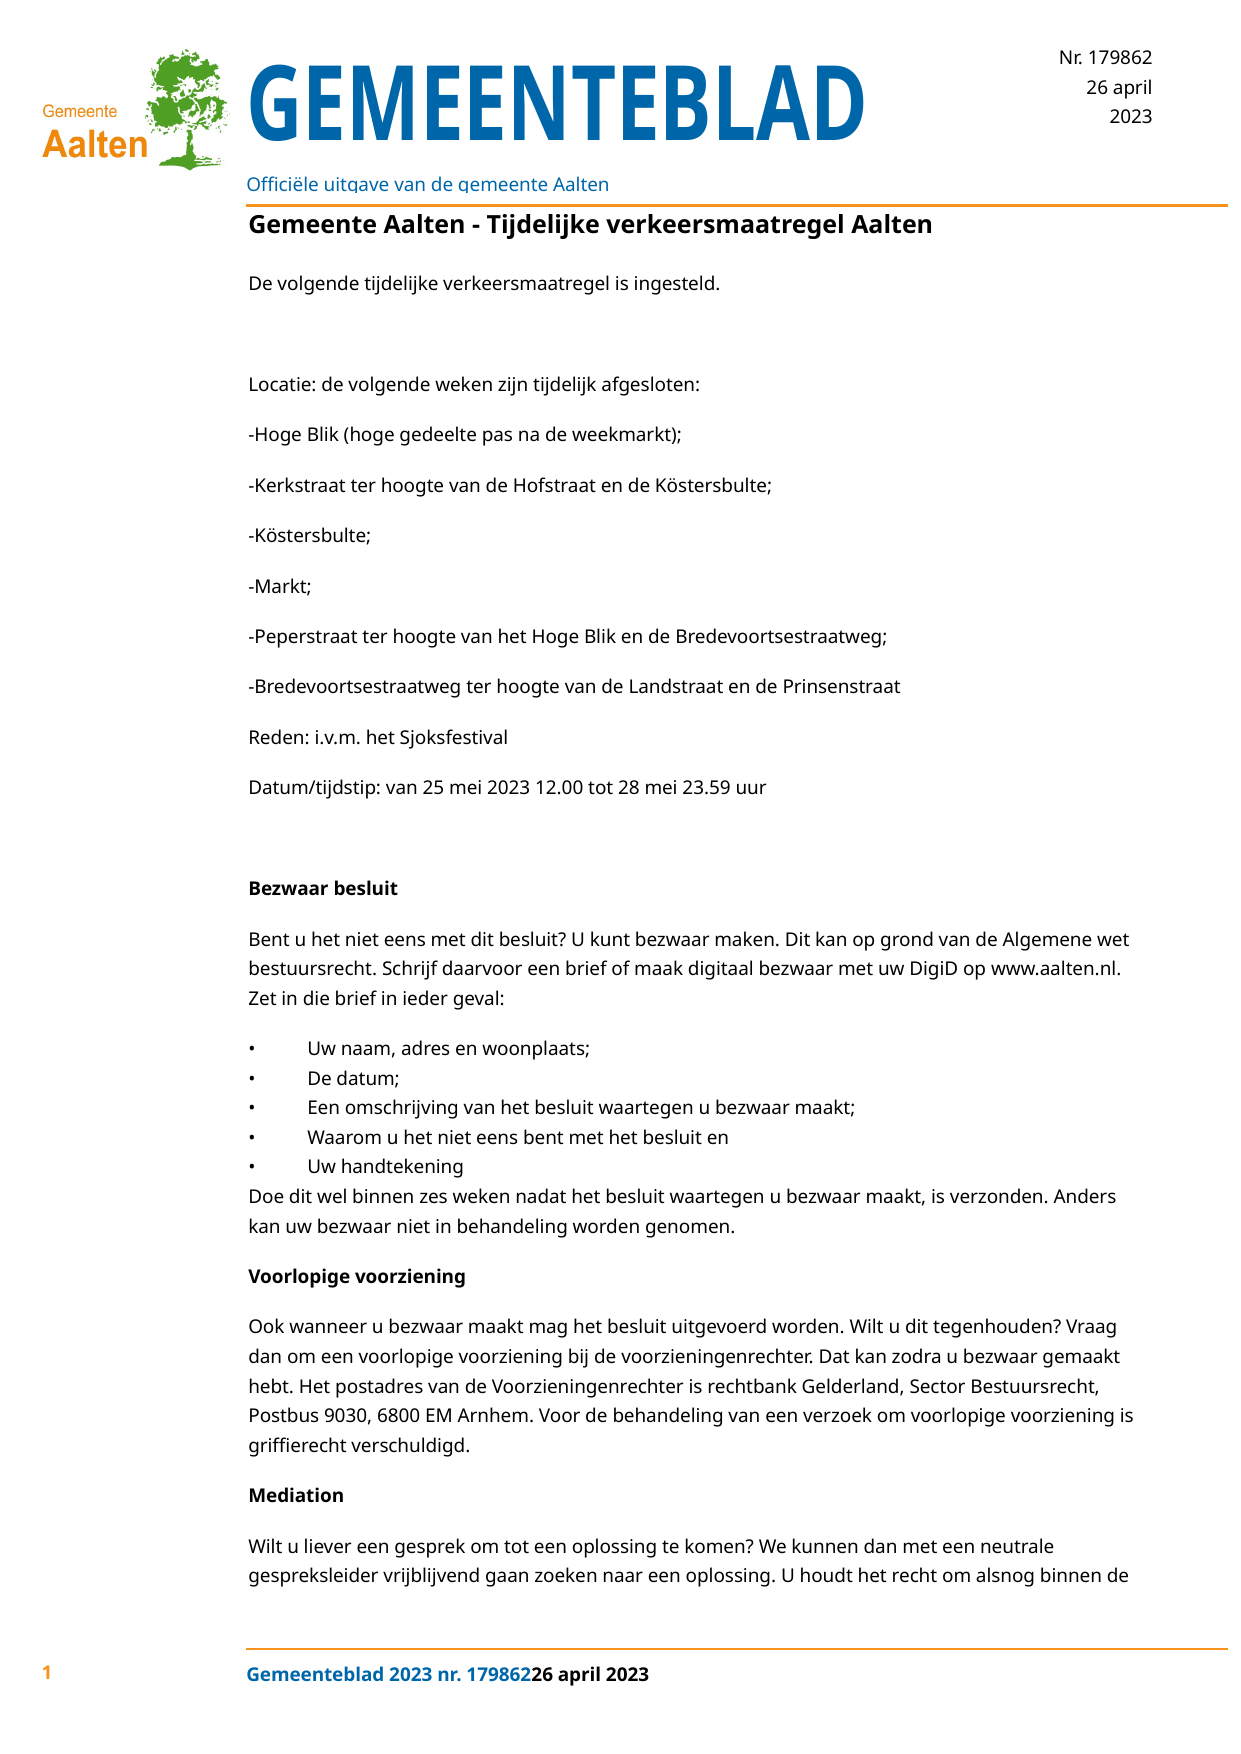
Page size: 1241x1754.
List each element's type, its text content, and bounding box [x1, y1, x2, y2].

list De datum; [248, 1065, 1152, 1091]
text -Hoge Blik (hoge gedeelte pas na de weekmarkt); [248, 422, 1152, 447]
text Reden: i.v.m. het Sjoksfestival [248, 724, 1152, 750]
text De volgende tijdelijke verkeersmaatregel is ingesteld. [248, 270, 1152, 296]
text Locatie: de volgende weken zijn tijdelijk afgesloten: [248, 371, 1152, 397]
picture [41, 47, 231, 172]
text Bezwaar besluit [248, 875, 1152, 901]
text Voorlopige voorziening [248, 1263, 1152, 1289]
list Uw handtekening [248, 1154, 1152, 1179]
text -Köstersbulte; [248, 522, 1152, 548]
text Doe dit wel binnen zes weken nadat het besluit waartegen u bezwaar maakt, is verzonden. Anders kan uw bezwaar niet in behandeling worden genomen. [248, 1183, 1152, 1238]
text Datum/tijdstip: van 25 mei 2023 12.00 tot 28 mei 23.59 uur [248, 774, 1152, 800]
text -Peperstraat ter hoogte van het Hoge Blik en de Bredevoortsestraatweg; [248, 623, 1152, 649]
text -Markt; [248, 573, 1152, 598]
text Ook wanneer u bezwaar maakt mag het besluit uitgevoerd worden. Wilt u dit tegenhouden? Vraag dan om een voorlopige voorziening bij de voorzieningenrechter. Dat kan zodra u bezwaar gemaakt hebt. Het postadres van de Voorzieningenrechter is rechtbank Gelderland, Sector Bestuursrecht, Postbus 9030, 6800 EM Arnhem. Voor de behandeling van een verzoek om voorlopige voorziening is griffierecht verschuldigd. [248, 1314, 1152, 1458]
list Uw naam, adres en woonplaats; [248, 1035, 1152, 1061]
text Gemeente Aalten - Tijdelijke verkeersmaatregel Aalten [248, 207, 1152, 241]
list Een omschrijving van het besluit waartegen u bezwaar maakt; [248, 1094, 1152, 1120]
text Mediation [248, 1482, 1152, 1508]
text Wilt u liever een gesprek om tot een oplossing te komen? We kunnen dan met een neutrale gespreksleider vrijblijvend gaan zoeken naar een oplossing. U houdt het recht om alsnog binnen de [248, 1533, 1152, 1588]
text Bent u het niet eens met dit besluit? U kunt bezwaar maken. Dit kan op grond van de Algemene wet bestuursrecht. Schrijf daarvoor een brief of maak digitaal bezwaar met uw DigiD op www.aalten.nl. Zet in die brief in ieder geval: [248, 926, 1152, 1011]
text -Bredevoortsestraatweg ter hoogte van de Landstraat en de Prinsenstraat [248, 674, 1152, 699]
list Waarom u het niet eens bent met het besluit en [248, 1124, 1152, 1150]
text -Kerkstraat ter hoogte van de Hofstraat en de Köstersbulte; [248, 472, 1152, 498]
